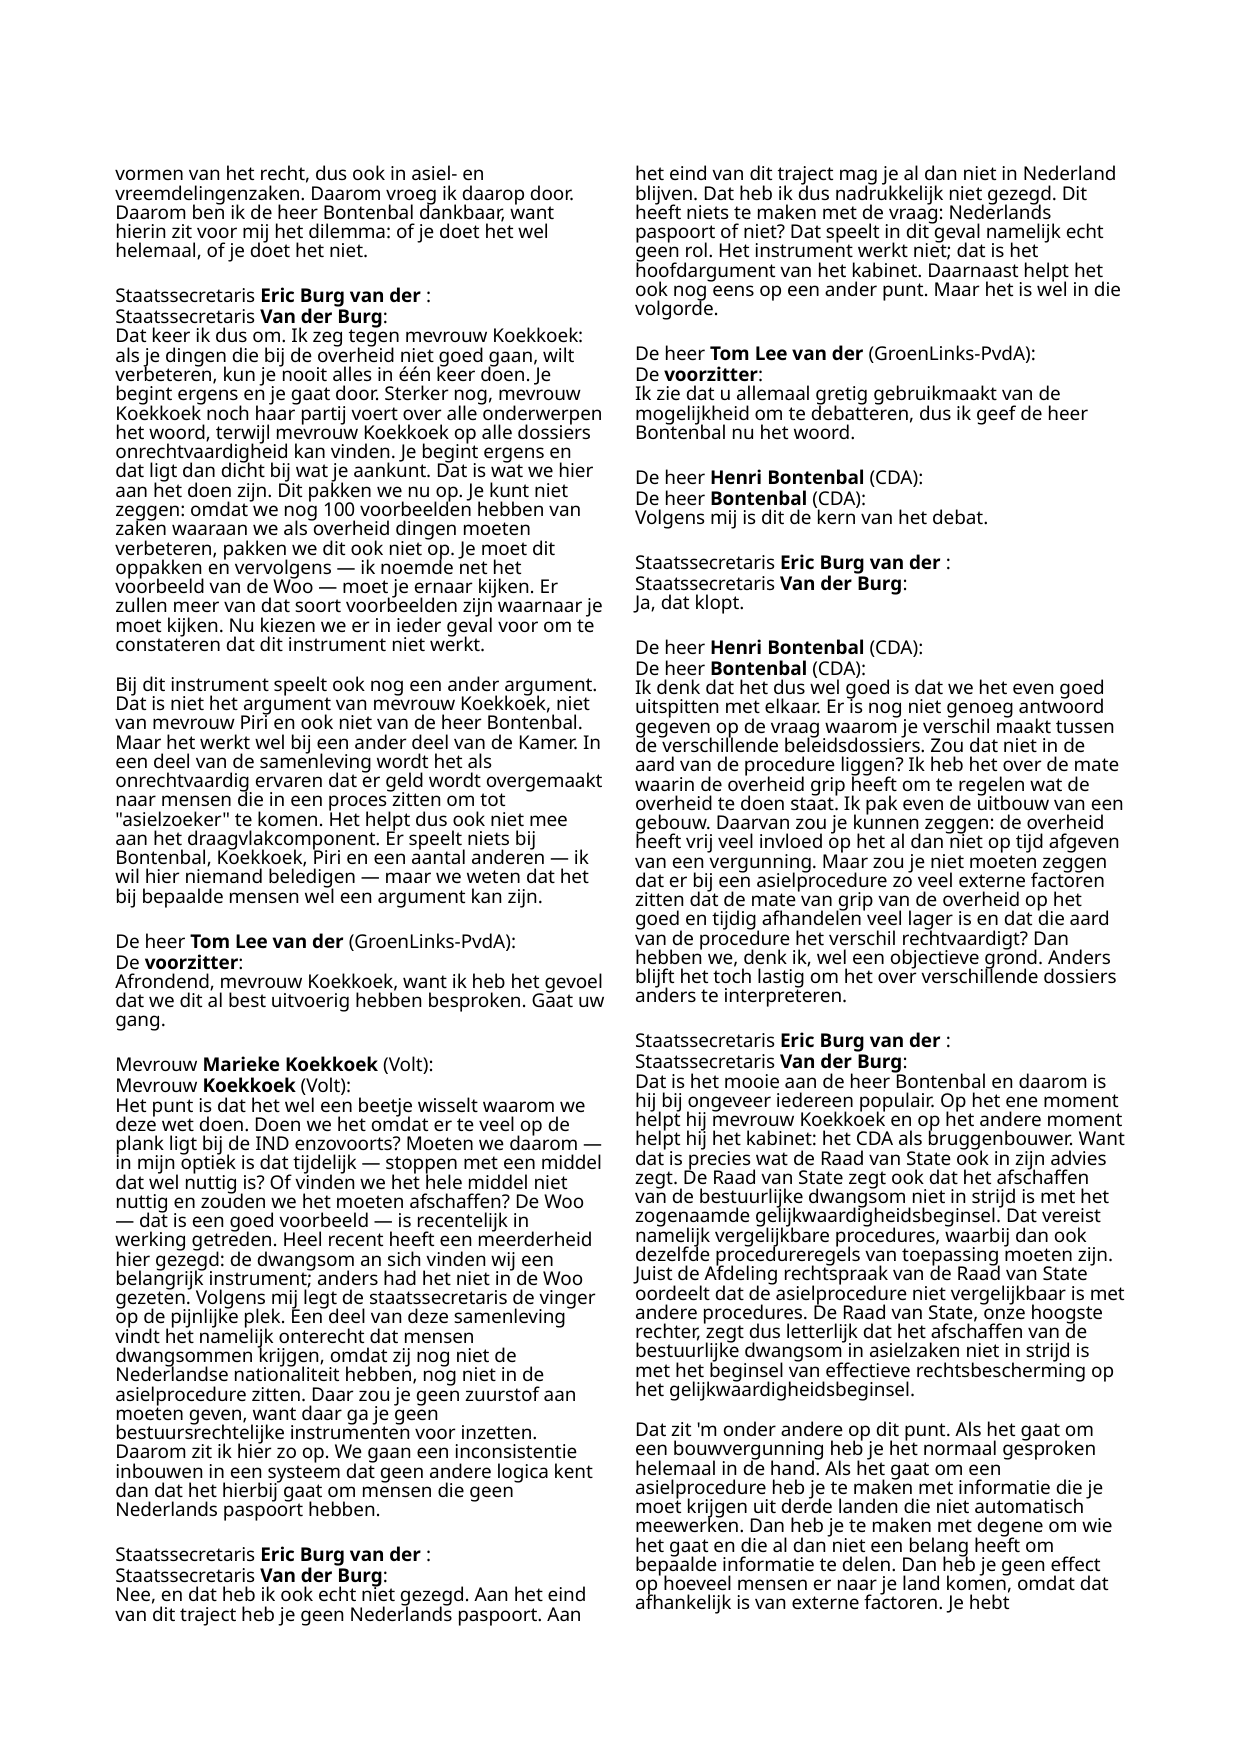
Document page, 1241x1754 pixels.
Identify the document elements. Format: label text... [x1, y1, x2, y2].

text Afrondend, mevrouw Koekkoek, want ik heb het gevoel dat we dit al best uitvoerig hebben besproken. Gaat uw gang. [115, 973, 605, 1031]
text Staatssecretaris Eric Burg van der : [115, 1541, 605, 1567]
text Nee, en dat heb ik ook echt niet gezegd. Aan het eind van dit traject heb je geen Nederlands paspoort. Aan [115, 1586, 605, 1625]
text Volgens mij is dit de kern van het debat. [635, 509, 1125, 528]
text vormen van het recht, dus ook in asiel- en vreemdelingenzaken. Daarom vroeg ik daarop door. Daarom ben ik de heer Bontenbal dankbaar, want hierin zit voor mij het dilemma: of je doet het wel helemaal, of je doet het niet. [115, 165, 605, 262]
text Staatssecretaris Eric Burg van der : [115, 282, 605, 308]
text Dat zit 'm onder andere op dit punt. Als het gaat om een bouwvergunning heb je het normaal gesproken helemaal in de hand. Als het gaat om een asielprocedure heb je te maken met informatie die je moet krijgen uit derde landen die niet automatisch meewerken. Dan heb je te maken met degene om wie het gaat en die al dan niet een belang heeft om bepaalde informatie te delen. Dan heb je geen effect op hoeveel mensen er naar je land komen, omdat dat afhankelijk is van externe factoren. Je hebt [635, 1421, 1125, 1614]
text De voorzitter: [635, 366, 1125, 385]
text Staatssecretaris Van der Burg: [635, 575, 1125, 594]
text De heer Henri Bontenbal (CDA): [635, 634, 1125, 660]
text Mevrouw Marieke Koekkoek (Volt): [115, 1052, 605, 1077]
text De heer Tom Lee van der (GroenLinks-PvdA): [115, 928, 605, 954]
text Het punt is dat het wel een beetje wisselt waarom we deze wet doen. Doen we het omdat er te veel op de plank ligt bij de IND enzovoorts? Moeten we daarom — in mijn optiek is dat tijdelijk — stoppen met een middel dat wel nuttig is? Of vinden we het hele middel niet nuttig en zouden we het moeten afschaffen? De Woo — dat is een goed voorbeeld — is recentelijk in werking getreden. Heel recent heeft een meerderheid hier gezegd: de dwangsom an sich vinden wij een belangrijk instrument; anders had het niet in de Woo gezeten. Volgens mij legt de staatssecretaris de vinger op de pijnlijke plek. Een deel van deze samenleving vindt het namelijk onterecht dat mensen dwangsommen krijgen, omdat zij nog niet de Nederlandse nationaliteit hebben, nog niet in de asielprocedure zitten. Daar zou je geen zuurstof aan moeten geven, want daar ga je geen bestuursrechtelijke instrumenten voor inzetten. Daarom zit ik hier zo op. We gaan een inconsistentie inbouwen in een systeem dat geen andere logica kent dan dat het hierbij gaat om mensen die geen Nederlands paspoort hebben. [115, 1097, 605, 1521]
text Staatssecretaris Van der Burg: [115, 1567, 605, 1586]
text De heer Tom Lee van der (GroenLinks-PvdA): [635, 340, 1125, 366]
text De voorzitter: [115, 954, 605, 973]
text Staatssecretaris Eric Burg van der : [635, 549, 1125, 575]
text Staatssecretaris Van der Burg: [115, 308, 605, 327]
text Ik denk dat het dus wel goed is dat we het even goed uitspitten met elkaar. Er is nog niet genoeg antwoord gegeven op de vraag waarom je verschil maakt tussen de verschillende beleidsdossiers. Zou dat niet in de aard van de procedure liggen? Ik heb het over de mate waarin de overheid grip heeft om te regelen wat de overheid te doen staat. Ik pak even de uitbouw van een gebouw. Daarvan zou je kunnen zeggen: de overheid heeft vrij veel invloed op het al dan niet op tijd afgeven van een vergunning. Maar zou je niet moeten zeggen dat er bij een asielprocedure zo veel externe factoren zitten dat de mate van grip van de overheid op het goed en tijdig afhandelen veel lager is en dat die aard van de procedure het verschil rechtvaardigt? Dan hebben we, denk ik, wel een objectieve grond. Anders blijft het toch lastig om het over verschillende dossiers anders te interpreteren. [635, 679, 1125, 1007]
text Bij dit instrument speelt ook nog een ander argument. Dat is niet het argument van mevrouw Koekkoek, niet van mevrouw Piri en ook niet van de heer Bontenbal. Maar het werkt wel bij een ander deel van de Kamer. In een deel van de samenleving wordt het als onrechtvaardig ervaren dat er geld wordt overgemaakt naar mensen die in een proces zitten om tot "asielzoeker" te komen. Het helpt dus ook niet mee aan het draagvlakcomponent. Er speelt niets bij Bontenbal, Koekkoek, Piri en een aantal anderen — ik wil hier niemand beledigen — maar we weten dat het bij bepaalde mensen wel een argument kan zijn. [115, 676, 605, 907]
text Ja, dat klopt. [635, 594, 1125, 613]
text Ik zie dat u allemaal gretig gebruikmaakt van de mogelijkheid om te debatteren, dus ik geef de heer Bontenbal nu het woord. [635, 385, 1125, 443]
text Dat is het mooie aan de heer Bontenbal en daarom is hij bij ongeveer iedereen populair. Op het ene moment helpt hij mevrouw Koekkoek en op het andere moment helpt hij het kabinet: het CDA als bruggenbouwer. Want dat is precies wat de Raad van State ook in zijn advies zegt. De Raad van State zegt ook dat het afschaffen van de bestuurlijke dwangsom niet in strijd is met het zogenaamde gelijkwaardigheidsbeginsel. Dat vereist namelijk vergelijkbare procedures, waarbij dan ook dezelfde procedureregels van toepassing moeten zijn. Juist de Afdeling rechtspraak van de Raad van State oordeelt dat de asielprocedure niet vergelijkbaar is met andere procedures. De Raad van State, onze hoogste rechter, zegt dus letterlijk dat het afschaffen van de bestuurlijke dwangsom in asielzaken niet in strijd is met het beginsel van effectieve rechtsbescherming op het gelijkwaardigheidsbeginsel. [635, 1073, 1125, 1400]
text De heer Bontenbal (CDA): [635, 490, 1125, 509]
text het eind van dit traject mag je al dan niet in Nederland blijven. Dat heb ik dus nadrukkelijk niet gezegd. Dit heeft niets te maken met de vraag: Nederlands paspoort of niet? Dat speelt in dit geval namelijk echt geen rol. Het instrument werkt niet; dat is het hoofdargument van het kabinet. Daarnaast helpt het ook nog eens op een ander punt. Maar het is wel in die volgorde. [635, 165, 1125, 319]
text De heer Bontenbal (CDA): [635, 660, 1125, 679]
text Staatssecretaris Van der Burg: [635, 1053, 1125, 1073]
text Dat keer ik dus om. Ik zeg tegen mevrouw Koekkoek: als je dingen die bij de overheid niet goed gaan, wilt verbeteren, kun je nooit alles in één keer doen. Je begint ergens en je gaat door. Sterker nog, mevrouw Koekkoek noch haar partij voert over alle onderwerpen het woord, terwijl mevrouw Koekkoek op alle dossiers onrechtvaardigheid kan vinden. Je begint ergens en dat ligt dan dicht bij wat je aankunt. Dat is wat we hier aan het doen zijn. Dit pakken we nu op. Je kunt niet zeggen: omdat we nog 100 voorbeelden hebben van zaken waaraan we als overheid dingen moeten verbeteren, pakken we dit ook niet op. Je moet dit oppakken en vervolgens — ik noemde net het voorbeeld van de Woo — moet je ernaar kijken. Er zullen meer van dat soort voorbeelden zijn waarnaar je moet kijken. Nu kiezen we er in ieder geval voor om te constateren dat dit instrument niet werkt. [115, 327, 605, 655]
text Staatssecretaris Eric Burg van der : [635, 1028, 1125, 1053]
text De heer Henri Bontenbal (CDA): [635, 464, 1125, 490]
text Mevrouw Koekkoek (Volt): [115, 1077, 605, 1097]
